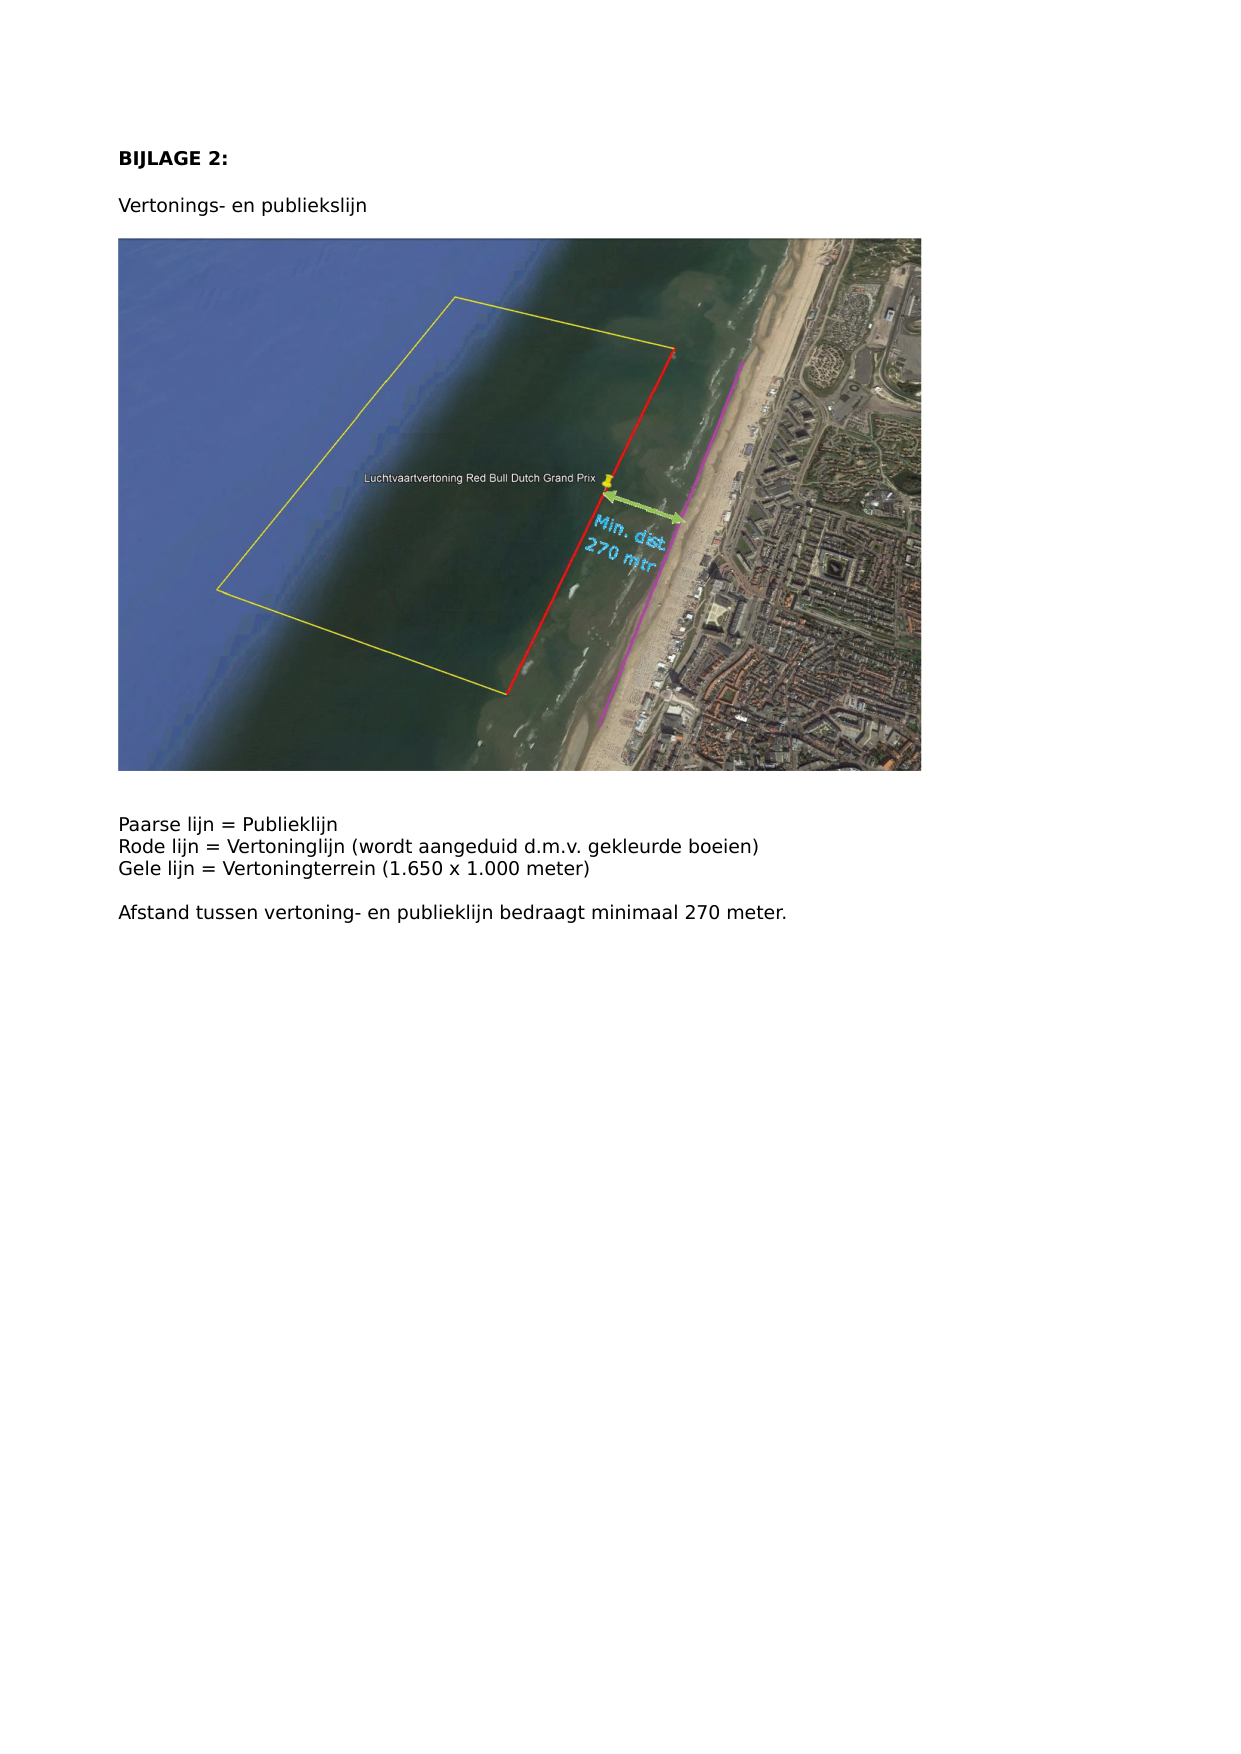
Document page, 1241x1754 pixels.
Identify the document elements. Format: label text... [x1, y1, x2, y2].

picture [118, 238, 922, 771]
text Vertonings- en publiekslijn [118, 195, 1122, 217]
subtitle BIJLAGE 2: [118, 148, 1122, 170]
text Gele lijn = Vertoningterrein (1.650 x 1.000 meter) [118, 858, 1122, 880]
text Paarse lijn = Publieklijn [118, 814, 1122, 836]
text Rode lijn = Vertoninglijn (wordt aangeduid d.m.v. gekleurde boeien) [118, 836, 1122, 858]
text Afstand tussen vertoning- en publieklijn bedraagt minimaal 270 meter. [118, 902, 1122, 924]
